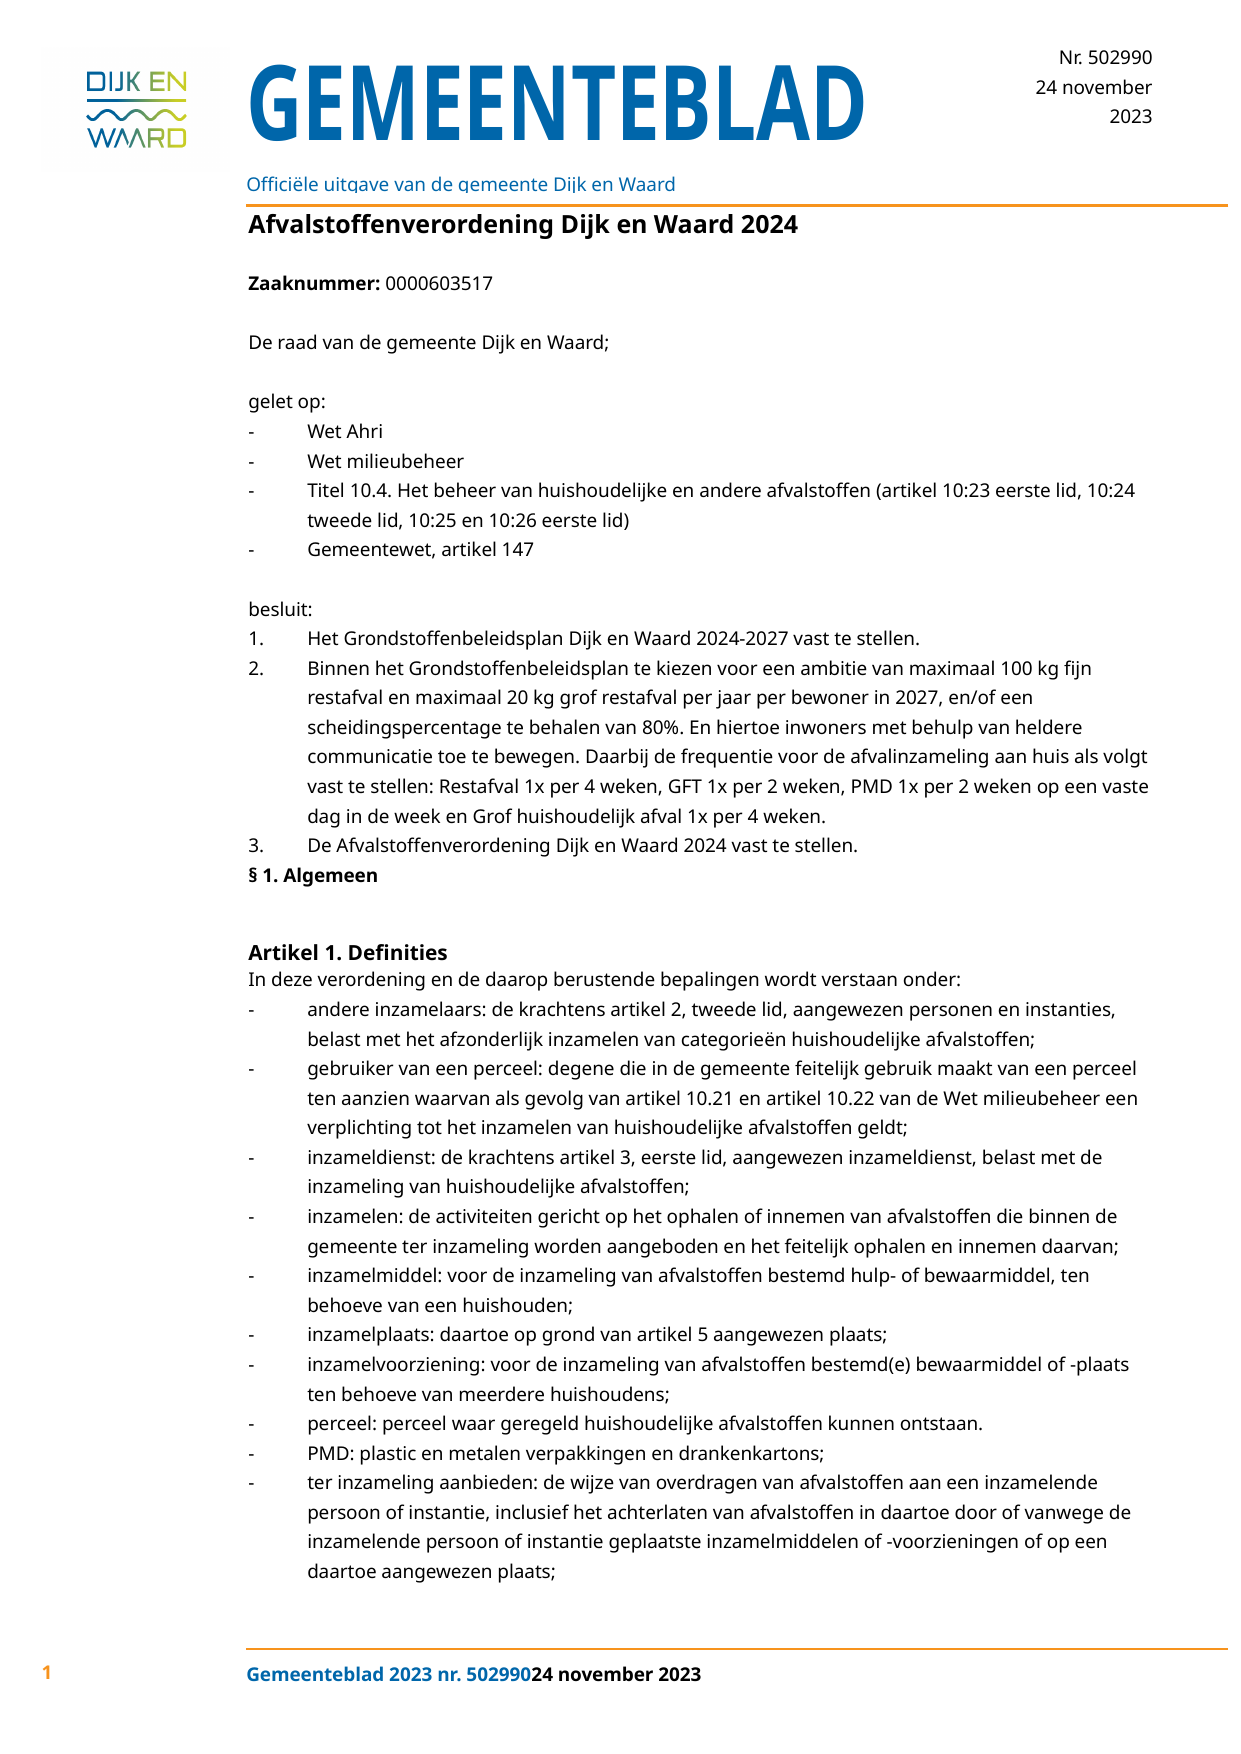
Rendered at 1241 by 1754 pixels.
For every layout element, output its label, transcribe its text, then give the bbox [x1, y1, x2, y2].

list PMD: plastic en metalen verpakkingen en drankenkartons; [248, 1440, 1152, 1466]
list inzameldienst: de krachtens artikel 3, eerste lid, aangewezen inzameldienst, belast met de inzameling van huishoudelijke afvalstoffen; [248, 1144, 1152, 1199]
list Het Grondstoffenbeleidsplan Dijk en Waard 2024-2027 vast te stellen. [248, 625, 1152, 651]
list andere inzamelaars: de krachtens artikel 2, tweede lid, aangewezen personen en instanties, belast met het afzonderlijk inzamelen van categorieën huishoudelijke afvalstoffen; [248, 996, 1152, 1051]
text Artikel 1. Definities [248, 938, 1152, 967]
list perceel: perceel waar geregeld huishoudelijke afvalstoffen kunnen ontstaan. [248, 1410, 1152, 1436]
text gelet op: [248, 389, 1152, 414]
list inzamelen: de activiteiten gericht op het ophalen of innemen van afvalstoffen die binnen de gemeente ter inzameling worden aangeboden en het feitelijk ophalen en innemen daarvan; [248, 1203, 1152, 1258]
list Gemeentewet, artikel 147 [248, 537, 1152, 562]
list Titel 10.4. Het beheer van huishoudelijke en andere afvalstoffen (artikel 10:23 eerste lid, 10:24 tweede lid, 10:25 en 10:26 eerste lid) [248, 477, 1152, 533]
list inzamelmiddel: voor de inzameling van afvalstoffen bestemd hulp- of bewaarmiddel, ten behoeve van een huishouden; [248, 1262, 1152, 1318]
list ter inzameling aanbieden: de wijze van overdragen van afvalstoffen aan een inzamelende persoon of instantie, inclusief het achterlaten van afvalstoffen in daartoe door of vanwege de inzamelende persoon of instantie geplaatste inzamelmiddelen of -voorzieningen of op een daartoe aangewezen plaats; [248, 1469, 1152, 1584]
text § 1. Algemeen [248, 862, 1152, 888]
list inzamelvoorziening: voor de inzameling van afvalstoffen bestemd(e) bewaarmiddel of -plaats ten behoeve van meerdere huishoudens; [248, 1351, 1152, 1406]
list gebruiker van een perceel: degene die in de gemeente feitelijk gebruik maakt van een perceel ten aanzien waarvan als gevolg van artikel 10.21 en artikel 10.22 van de Wet milieubeheer een verplichting tot het inzamelen van huishoudelijke afvalstoffen geldt; [248, 1055, 1152, 1140]
list De Afvalstoffenverordening Dijk en Waard 2024 vast te stellen. [248, 832, 1152, 858]
text In deze verordening en de daarop berustende bepalingen wordt verstaan onder: [248, 967, 1152, 992]
text besluit: [248, 596, 1152, 621]
text Zaaknummer: 0000603517 [248, 270, 1152, 296]
list inzamelplaats: daartoe op grond van artikel 5 aangewezen plaats; [248, 1322, 1152, 1347]
text Afvalstoffenverordening Dijk en Waard 2024 [248, 207, 1152, 241]
list Wet Ahri [248, 418, 1152, 444]
list Binnen het Grondstoffenbeleidsplan te kiezen voor een ambitie van maximaal 100 kg fijn restafval en maximaal 20 kg grof restafval per jaar per bewoner in 2027, en/of een scheidingspercentage te behalen van 80%. En hiertoe inwoners met behulp van heldere communicatie toe te bewegen. Daarbij de frequentie voor de afvalinzameling aan huis als volgt vast te stellen: Restafval 1x per 4 weken, GFT 1x per 2 weken, PMD 1x per 2 weken op een vaste dag in de week en Grof huishoudelijk afval 1x per 4 weken. [248, 655, 1152, 828]
picture [41, 47, 231, 172]
text De raad van de gemeente Dijk en Waard; [248, 329, 1152, 355]
list Wet milieubeheer [248, 448, 1152, 473]
